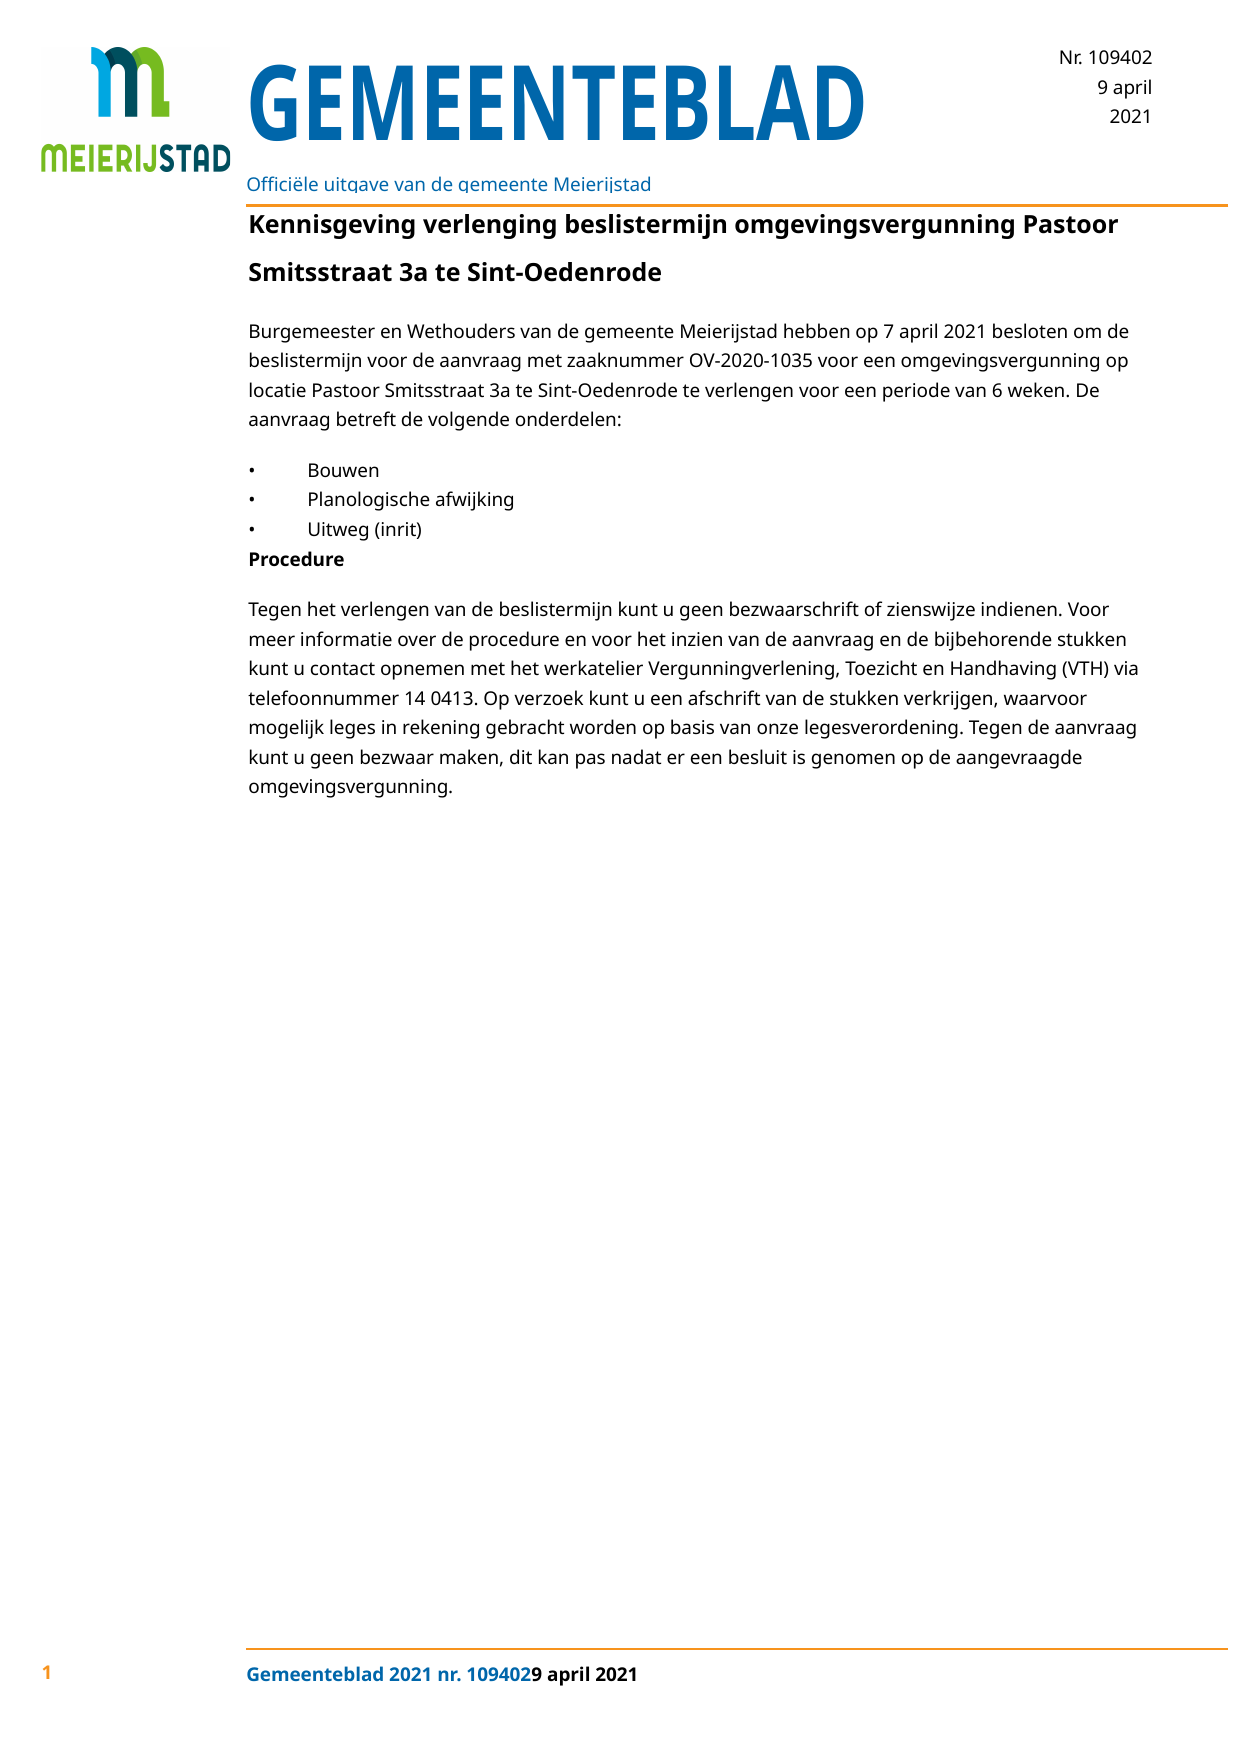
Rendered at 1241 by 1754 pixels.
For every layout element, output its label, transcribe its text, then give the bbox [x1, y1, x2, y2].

list Planologische afwijking [248, 487, 1152, 512]
list Bouwen [248, 457, 1152, 483]
list Uitweg (inrit) [248, 516, 1152, 542]
text Burgemeester en Wethouders van de gemeente Meierijstad hebben op 7 april 2021 besloten om de beslistermijn voor de aanvraag met zaaknummer OV-2020-1035 voor een omgevingsvergunning op locatie Pastoor Smitsstraat 3a te Sint-Oedenrode te verlengen voor een periode van 6 weken. De aanvraag betreft de volgende onderdelen: [248, 318, 1152, 432]
text Procedure [248, 546, 1152, 572]
text Tegen het verlengen van de beslistermijn kunt u geen bezwaarschrift of zienswijze indienen. Voor meer informatie over de procedure en voor het inzien van de aanvraag en de bijbehorende stukken kunt u contact opnemen met het werkatelier Vergunningverlening, Toezicht en Handhaving (VTH) via telefoonnummer 14 0413. Op verzoek kunt u een afschrift van de stukken verkrijgen, waarvoor mogelijk leges in rekening gebracht worden op basis van onze legesverordening. Tegen de aanvraag kunt u geen bezwaar maken, dit kan pas nadat er een besluit is genomen op de aangevraagde omgevingsvergunning. [248, 596, 1152, 799]
text Kennisgeving verlenging beslistermijn omgevingsvergunning Pastoor Smitsstraat 3a te Sint-Oedenrode [248, 207, 1152, 288]
picture [41, 47, 231, 172]
